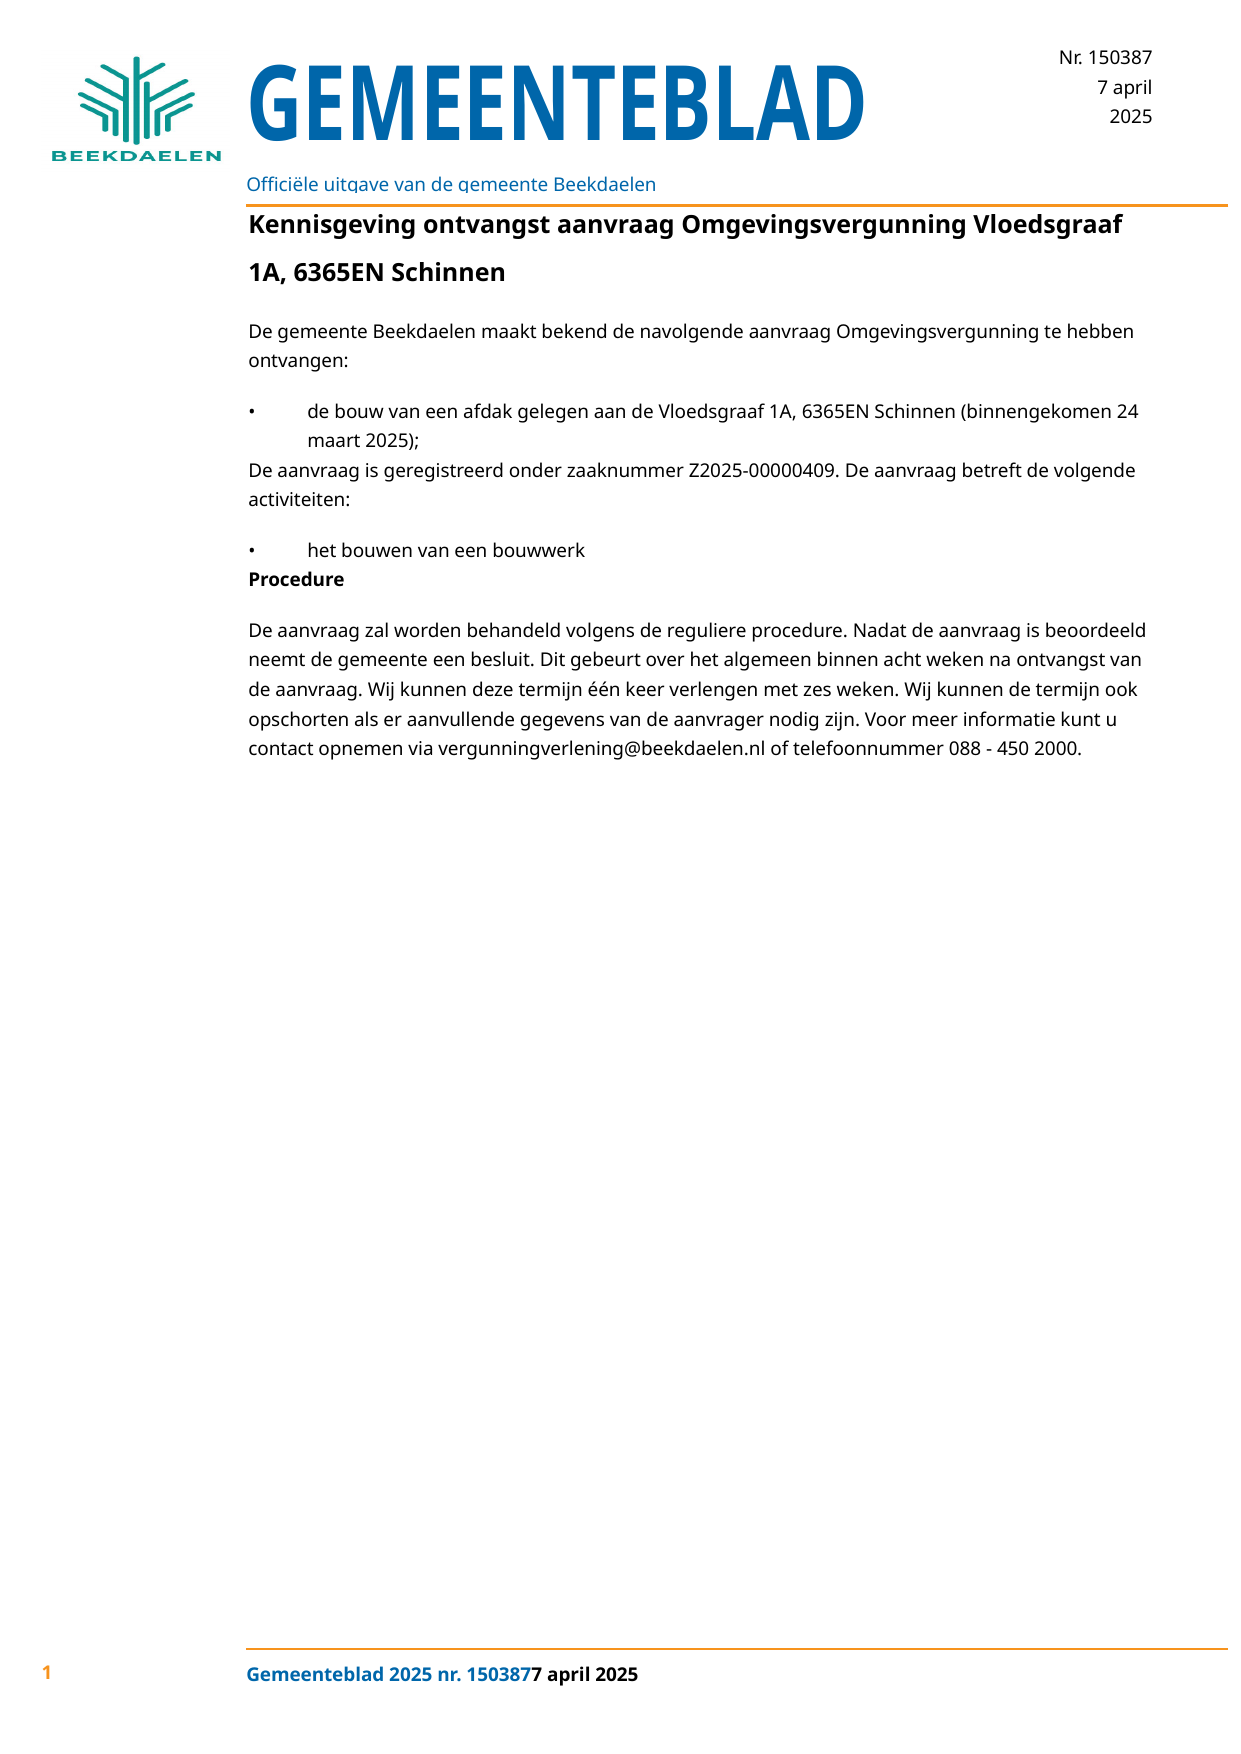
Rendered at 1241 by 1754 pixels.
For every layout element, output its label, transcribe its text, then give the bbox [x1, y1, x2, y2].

picture [41, 47, 231, 172]
text De aanvraag zal worden behandeld volgens de reguliere procedure. Nadat de aanvraag is beoordeeld neemt de gemeente een besluit. Dit gebeurt over het algemeen binnen acht weken na ontvangst van de aanvraag. Wij kunnen deze termijn één keer verlengen met zes weken. Wij kunnen de termijn ook opschorten als er aanvullende gegevens van de aanvrager nodig zijn. Voor meer informatie kunt u contact opnemen via vergunningverlening@beekdaelen.nl of telefoonnummer 088 - 450 2000. [248, 617, 1152, 761]
list de bouw van een afdak gelegen aan de Vloedsgraaf 1A, 6365EN Schinnen (binnengekomen 24 maart 2025); [248, 398, 1152, 453]
text Procedure [248, 567, 1152, 592]
list het bouwen van een bouwwerk [248, 537, 1152, 563]
text De gemeente Beekdaelen maakt bekend de navolgende aanvraag Omgevingsvergunning te hebben ontvangen: [248, 318, 1152, 373]
text Kennisgeving ontvangst aanvraag Omgevingsvergunning Vloedsgraaf 1A, 6365EN Schinnen [248, 207, 1152, 288]
text De aanvraag is geregistreerd onder zaaknummer Z2025-00000409. De aanvraag betreft de volgende activiteiten: [248, 457, 1152, 512]
